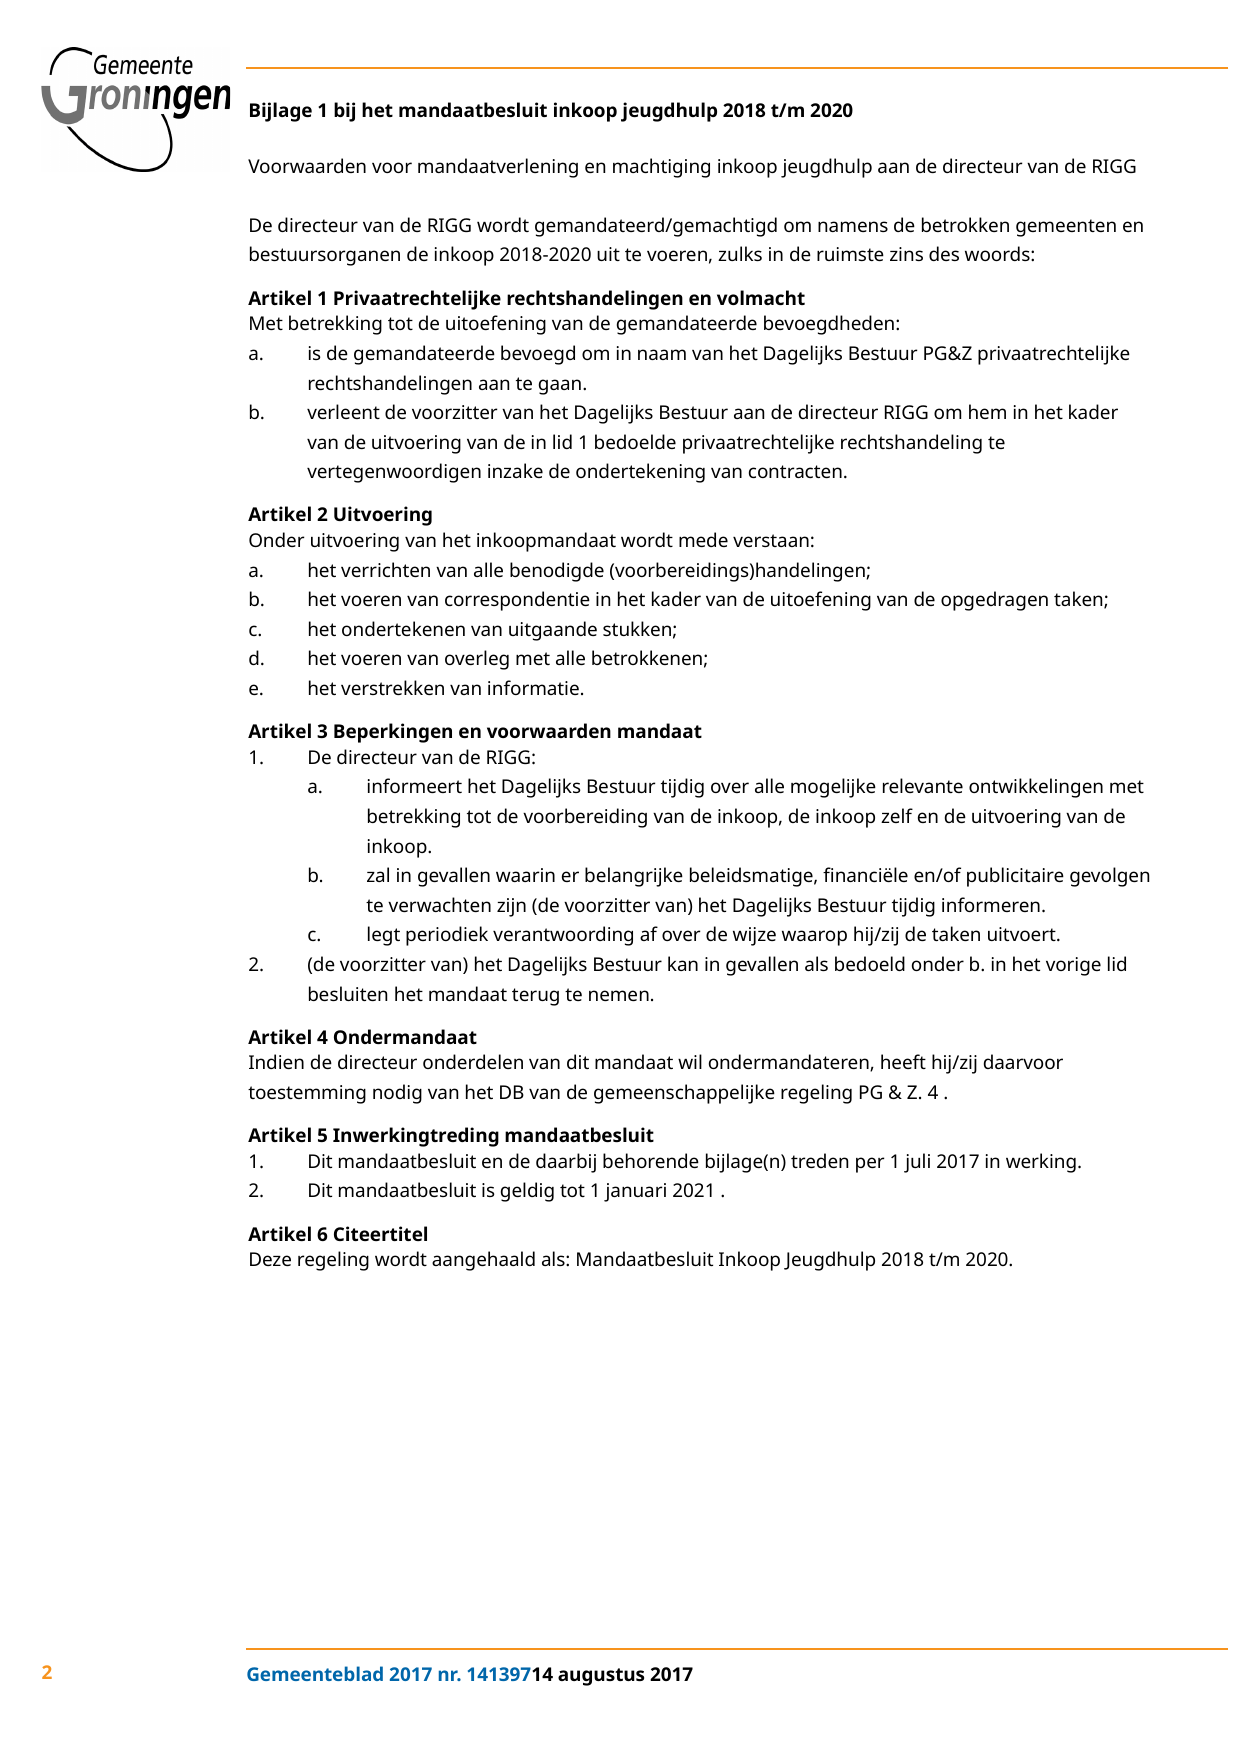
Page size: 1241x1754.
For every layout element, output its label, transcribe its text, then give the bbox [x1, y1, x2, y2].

list het verrichten van alle benodigde (voorbereidings)handelingen; [248, 557, 1152, 583]
list is de gemandateerde bevoegd om in naam van het Dagelijks Bestuur PG&Z privaatrechtelijke rechtshandelingen aan te gaan. [248, 340, 1152, 395]
list De directeur van de RIGG: [248, 744, 1152, 770]
text Artikel 4 Ondermandaat [248, 1024, 1152, 1049]
list informeert het Dagelijks Bestuur tijdig over alle mogelijke relevante ontwikkelingen met betrekking tot de voorbereiding van de inkoop, de inkoop zelf en de uitvoering van de inkoop. [307, 774, 1152, 858]
list legt periodiek verantwoording af over de wijze waarop hij/zij de taken uitvoert. [307, 922, 1152, 947]
text De directeur van de RIGG wordt gemandateerd/gemachtigd om namens de betrokken gemeenten en bestuursorganen de inkoop 2018-2020 uit te voeren, zulks in de ruimste zins des woords: [248, 212, 1152, 267]
text Bijlage 1 bij het mandaatbesluit inkoop jeugdhulp 2018 t/m 2020 [248, 95, 1152, 123]
list verleent de voorzitter van het Dagelijks Bestuur aan de directeur RIGG om hem in het kader van de uitvoering van de in lid 1 bedoelde privaatrechtelijke rechtshandeling te vertegenwoordigen inzake de ondertekening van contracten. [248, 399, 1152, 484]
list het verstrekken van informatie. [248, 675, 1152, 701]
text Voorwaarden voor mandaatverlening en machtiging inkoop jeugdhulp aan de directeur van de RIGG [248, 153, 1152, 179]
list het voeren van correspondentie in het kader van de uitoefening van de opgedragen taken; [248, 586, 1152, 612]
list Dit mandaatbesluit is geldig tot 1 januari 2021 . [248, 1178, 1152, 1203]
text Artikel 5 Inwerkingtreding mandaatbesluit [248, 1122, 1152, 1148]
list het ondertekenen van uitgaande stukken; [248, 616, 1152, 642]
text Met betrekking tot de uitoefening van de gemandateerde bevoegdheden: [248, 311, 1152, 336]
text Indien de directeur onderdelen van dit mandaat wil ondermandateren, heeft hij/zij daarvoor toestemming nodig van het DB van de gemeenschappelijke regeling PG & Z. 4 . [248, 1049, 1152, 1105]
list (de voorzitter van) het Dagelijks Bestuur kan in gevallen als bedoeld onder b. in het vorige lid besluiten het mandaat terug te nemen. [248, 951, 1152, 1006]
text Artikel 6 Citeertitel [248, 1221, 1152, 1246]
list Dit mandaatbesluit en de daarbij behorende bijlage(n) treden per 1 juli 2017 in werking. [248, 1148, 1152, 1174]
text Artikel 1 Privaatrechtelijke rechtshandelingen en volmacht [248, 285, 1152, 311]
text Artikel 3 Beperkingen en voorwaarden mandaat [248, 718, 1152, 744]
picture [41, 47, 231, 172]
text Onder uitvoering van het inkoopmandaat wordt mede verstaan: [248, 527, 1152, 553]
text Deze regeling wordt aangehaald als: Mandaatbesluit Inkoop Jeugdhulp 2018 t/m 2020. [248, 1246, 1152, 1272]
text Artikel 2 Uitvoering [248, 502, 1152, 527]
list zal in gevallen waarin er belangrijke beleidsmatige, financiële en/of publicitaire gevolgen te verwachten zijn (de voorzitter van) het Dagelijks Bestuur tijdig informeren. [307, 862, 1152, 918]
list het voeren van overleg met alle betrokkenen; [248, 646, 1152, 671]
